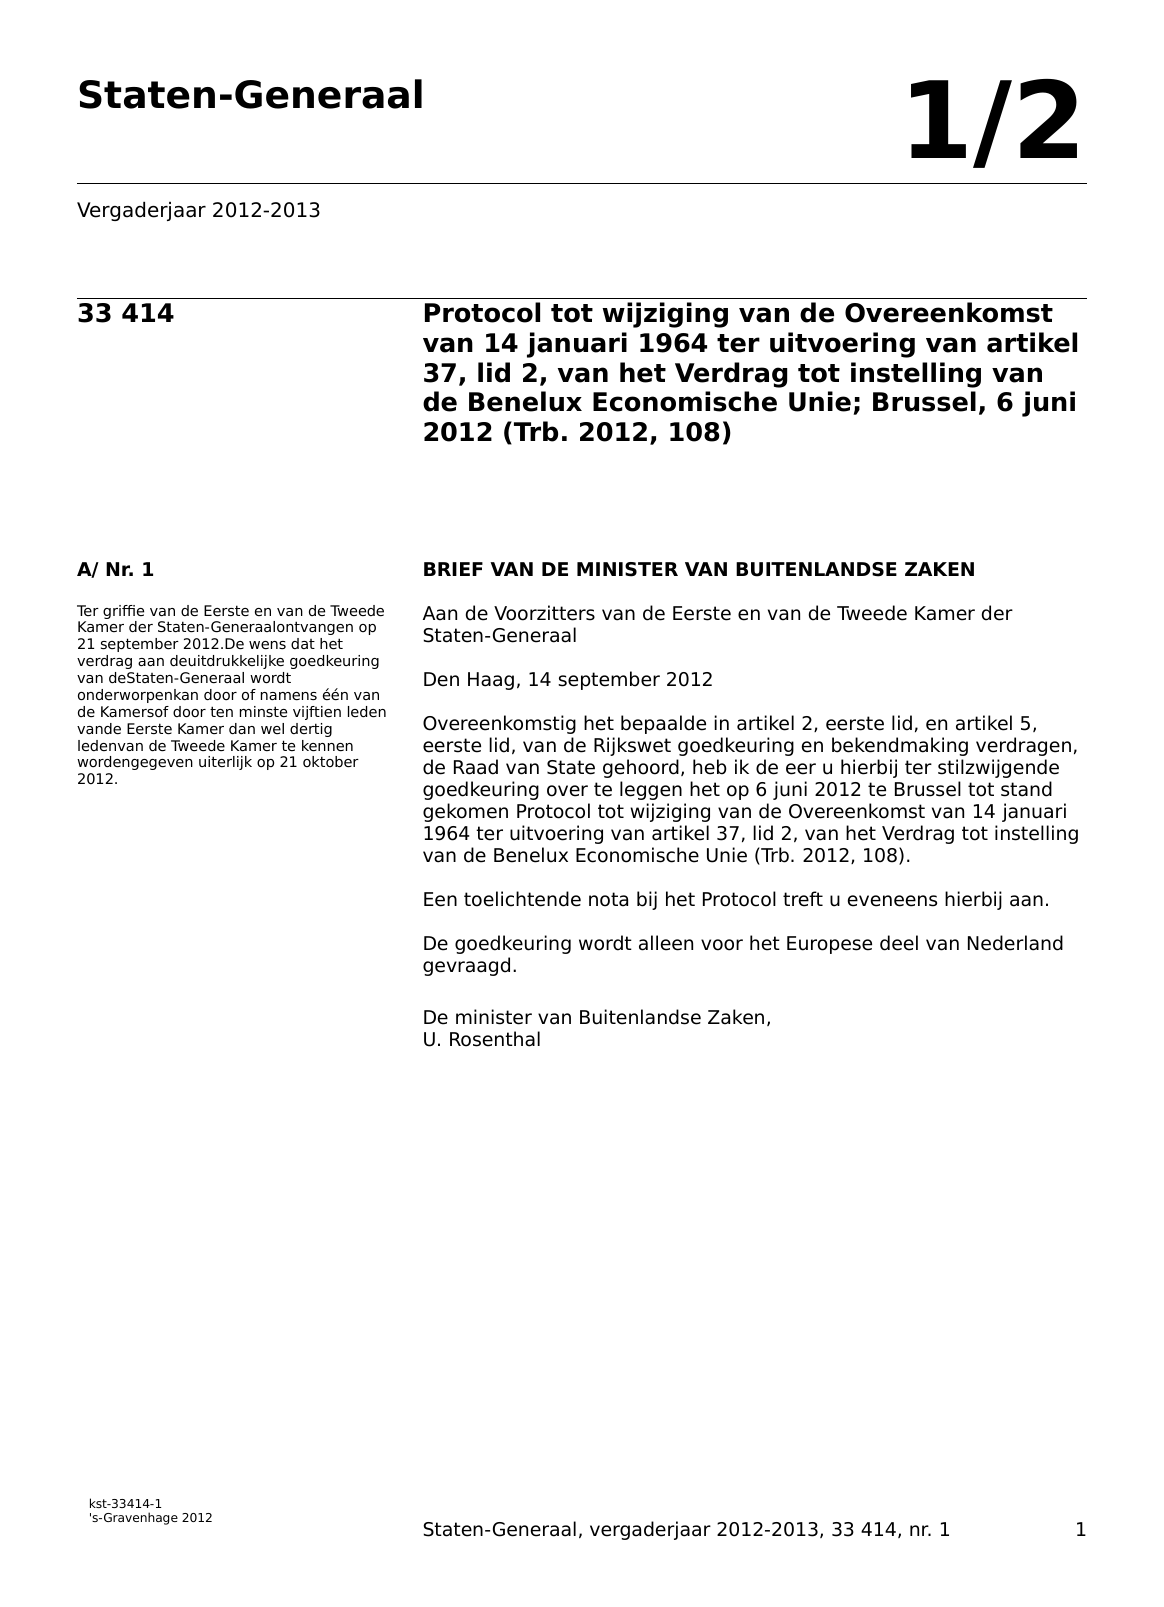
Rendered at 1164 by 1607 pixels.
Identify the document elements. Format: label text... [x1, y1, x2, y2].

table_header 1/2 [886, 59, 1087, 183]
text De minister van Buitenlandse Zaken, U. Rosenthal [422, 1007, 1087, 1051]
text 's-Gravenhage 2012 [88, 1511, 323, 1525]
text De goedkeuring wordt alleen voor het Europese deel van Nederland gevraagd. [422, 933, 1087, 977]
text Den Haag, 14 september 2012 [422, 669, 1087, 691]
table_cell Vergaderjaar 2012-2013 [77, 184, 1087, 298]
text Aan de Voorzitters van de Eerste en van de Tweede Kamer der Staten-Generaal [422, 603, 1087, 647]
text Overeenkomstig het bepaalde in artikel 2, eerste lid, en artikel 5, eerste lid, van de Rijkswet goedkeuring en bekendmaking verdragen, de Raad van State gehoord, heb ik de eer u hierbij ter stilzwijgende goedkeuring over te leggen het op 6 juni 2012 te Brussel tot stand gekomen Protocol tot wijziging van de Overeenkomst van 14 januari 1964 ter uitvoering van artikel 37, lid 2, van het Verdrag tot instelling van de Benelux Economische Unie (Trb. 2012, 108). [422, 713, 1087, 867]
table_header Staten-Generaal [77, 59, 886, 183]
subtitle A/ Nr. 1 BRIEF VAN DE MINISTER VAN BUITENLANDSE ZAKEN [77, 558, 1087, 580]
text Ter griffie van de Eerste en van de Tweede Kamer der Staten-Generaalontvangen op 21 september 2012.De wens dat het verdrag aan deuitdrukkelijke goedkeuring van deStaten-Generaal wordt onderworpenkan door of namens één van de Kamersof door ten minste vijftien leden vande Eerste Kamer dan wel dertig ledenvan de Tweede Kamer te kennen wordengegeven uiterlijk op 21 oktober 2012. [77, 603, 399, 788]
subtitle 33 414 Protocol tot wijziging van de Overeenkomst van 14 januari 1964 ter uitvoering van artikel 37, lid 2, van het Verdrag tot instelling van de Benelux Economische Unie; Brussel, 6 juni 2012 (Trb. 2012, 108) [77, 299, 1087, 447]
text kst-33414-1 [88, 1497, 323, 1511]
text Een toelichtende nota bij het Protocol treft u eveneens hierbij aan. [422, 889, 1087, 911]
